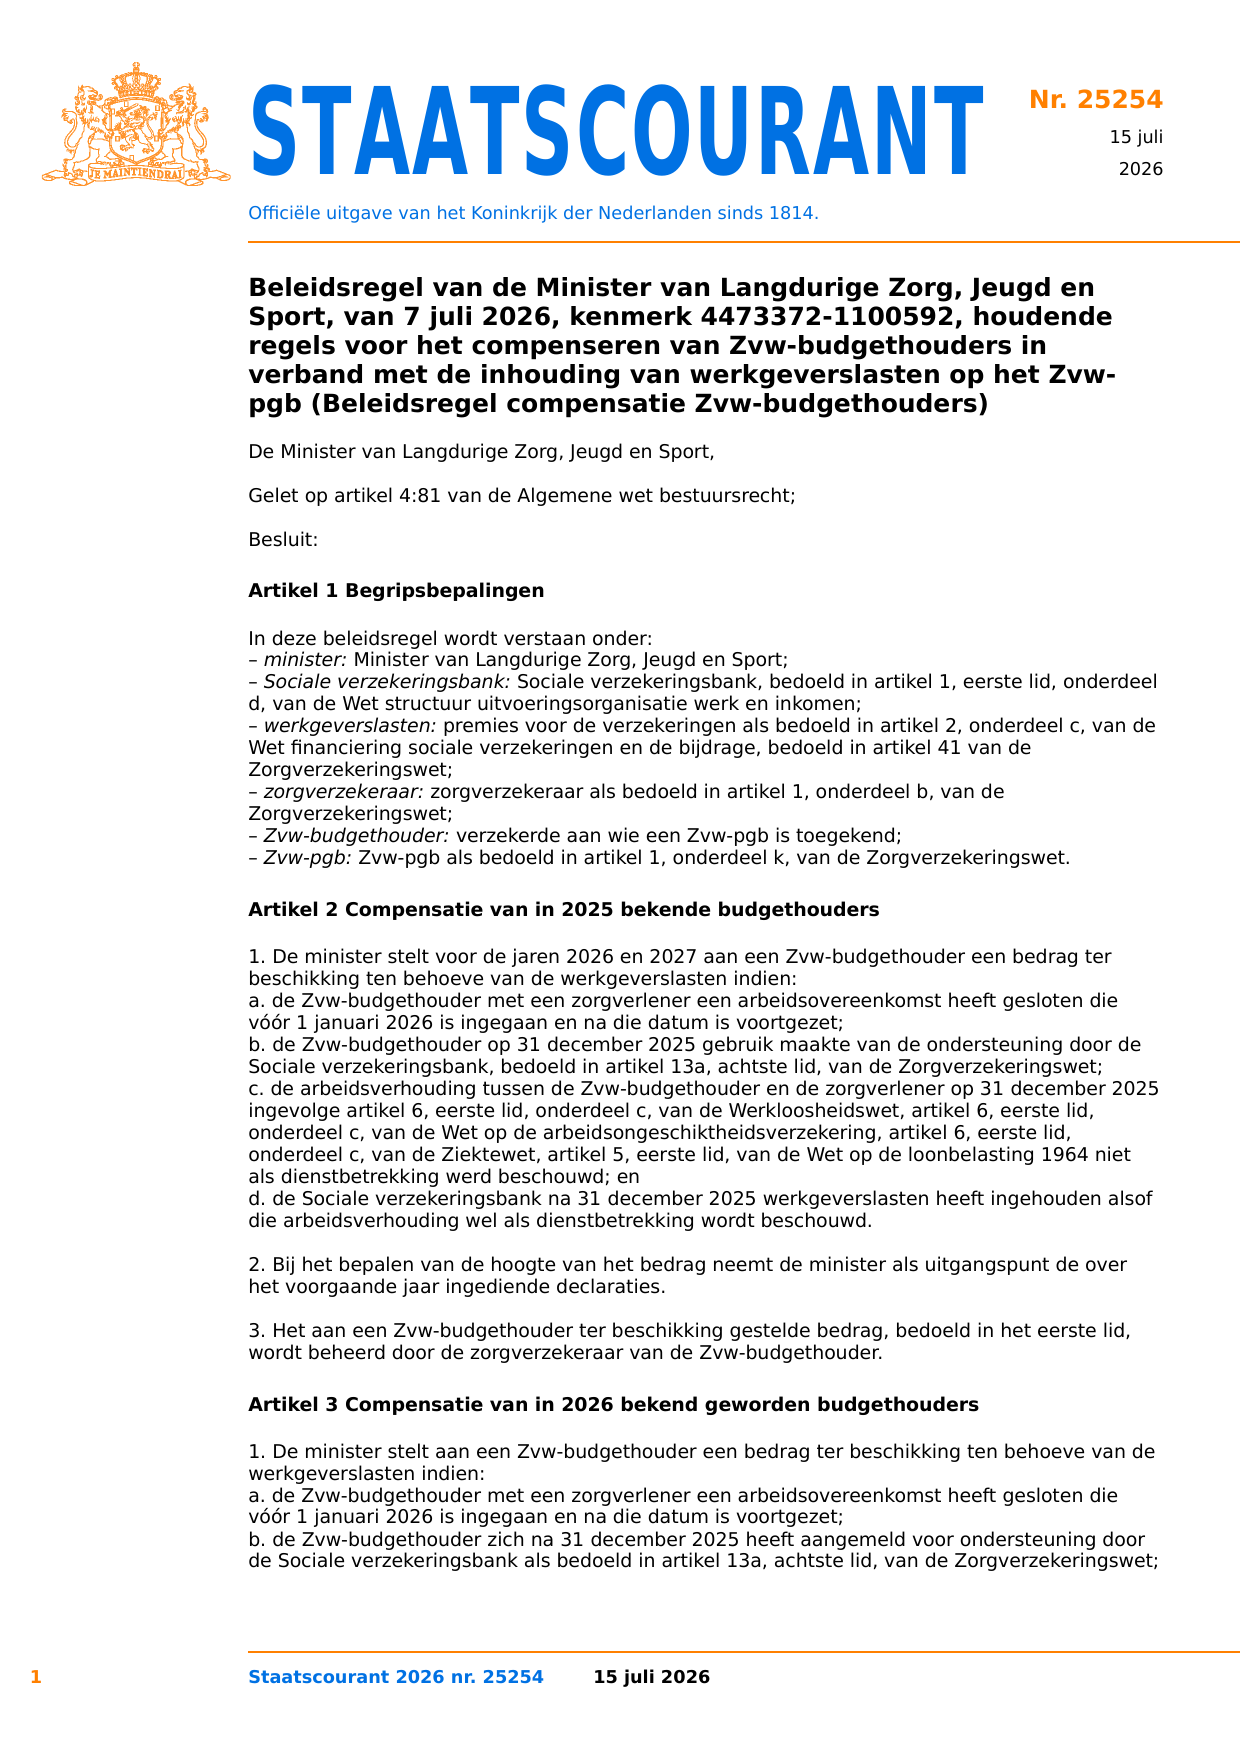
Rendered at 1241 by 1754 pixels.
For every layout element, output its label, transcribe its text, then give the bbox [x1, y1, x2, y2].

text – Sociale verzekeringsbank: Sociale verzekeringsbank, bedoeld in artikel 1, eerste lid, onderdeel d, van de Wet structuur uitvoeringsorganisatie werk en inkomen; [248, 671, 1163, 715]
text Gelet op artikel 4:81 van de Algemene wet bestuursrecht; [248, 484, 1163, 507]
text – werkgeverslasten: premies voor de verzekeringen als bedoeld in artikel 2, onderdeel c, van de Wet financiering sociale verzekeringen en de bijdrage, bedoeld in artikel 41 van de Zorgverzekeringswet; [248, 715, 1163, 781]
table_cell 15 juli [998, 121, 1240, 153]
table_cell 2026 [998, 153, 1240, 203]
table_cell Officiële uitgave van het Koninkrijk der Nederlanden sinds 1814. [248, 203, 1240, 241]
text 1. De minister stelt aan een Zvw-budgethouder een bedrag ter beschikking ten behoeve van de werkgeverslasten indien: [248, 1441, 1163, 1484]
text 3. Het aan een Zvw-budgethouder ter beschikking gestelde bedrag, bedoeld in het eerste lid, wordt beheerd door de zorgverzekeraar van de Zvw-budgethouder. [248, 1319, 1163, 1363]
text De Minister van Langdurige Zorg, Jeugd en Sport, [248, 441, 1163, 463]
text – Zvw-pgb: Zvw-pgb als bedoeld in artikel 1, onderdeel k, van de Zorgverzekeringswet. [248, 847, 1163, 869]
text a. de Zvw-budgethouder met een zorgverlener een arbeidsovereenkomst heeft gesloten die vóór 1 januari 2026 is ingegaan en na die datum is voortgezet; [248, 990, 1163, 1034]
subtitle Beleidsregel van de Minister van Langdurige Zorg, Jeugd en Sport, van 7 juli 2026, kenmerk 4473372-1100592, houdende regels voor het compenseren van Zvw-budgethouders in verband met de inhouding van werkgeverslasten op het Zvw-pgb (Beleidsregel compensatie Zvw-budgethouders) [248, 273, 1163, 419]
text 1. De minister stelt voor de jaren 2026 en 2027 aan een Zvw-budgethouder een bedrag ter beschikking ten behoeve van de werkgeverslasten indien: [248, 946, 1163, 990]
table_header STAATSCOURANT [248, 62, 998, 203]
text b. de Zvw-budgethouder op 31 december 2025 gebruik maakte van de ondersteuning door de Sociale verzekeringsbank, bedoeld in artikel 13a, achtste lid, van de Zorgverzekeringswet; [248, 1034, 1163, 1078]
text In deze beleidsregel wordt verstaan onder: [248, 627, 1163, 649]
text – Zvw-budgethouder: verzekerde aan wie een Zvw-pgb is toegekend; [248, 825, 1163, 847]
text Besluit: [248, 528, 1163, 550]
text c. de arbeidsverhouding tussen de Zvw-budgethouder en de zorgverlener op 31 december 2025 ingevolge artikel 6, eerste lid, onderdeel c, van de Werkloosheidswet, artikel 6, eerste lid, onderdeel c, van de Wet op de arbeidsongeschiktheidsverzekering, artikel 6, eerste lid, onderdeel c, van de Ziektewet, artikel 5, eerste lid, van de Wet op de loonbelasting 1964 niet als dienstbetrekking werd beschouwd; en [248, 1078, 1163, 1188]
text a. de Zvw-budgethouder met een zorgverlener een arbeidsovereenkomst heeft gesloten die vóór 1 januari 2026 is ingegaan en na die datum is voortgezet; [248, 1484, 1163, 1528]
text b. de Zvw-budgethouder zich na 31 december 2025 heeft aangemeld voor ondersteuning door de Sociale verzekeringsbank als bedoeld in artikel 13a, achtste lid, van de Zorgverzekeringswet; [248, 1528, 1163, 1572]
text – minister: Minister van Langdurige Zorg, Jeugd en Sport; [248, 649, 1163, 671]
text – zorgverzekeraar: zorgverzekeraar als bedoeld in artikel 1, onderdeel b, van de Zorgverzekeringswet; [248, 781, 1163, 825]
subtitle Artikel 3 Compensatie van in 2026 bekend geworden budgethouders [248, 1393, 1163, 1416]
subtitle Artikel 1 Begripsbepalingen [248, 580, 1163, 602]
picture [41, 62, 231, 186]
table_header Nr. 25254 [998, 62, 1240, 121]
text d. de Sociale verzekeringsbank na 31 december 2025 werkgeverslasten heeft ingehouden alsof die arbeidsverhouding wel als dienstbetrekking wordt beschouwd. [248, 1188, 1163, 1232]
table_header [25, 62, 248, 241]
subtitle Artikel 2 Compensatie van in 2025 bekende budgethouders [248, 899, 1163, 921]
text 2. Bij het bepalen van de hoogte van het bedrag neemt de minister als uitgangspunt de over het voorgaande jaar ingediende declaraties. [248, 1254, 1163, 1298]
